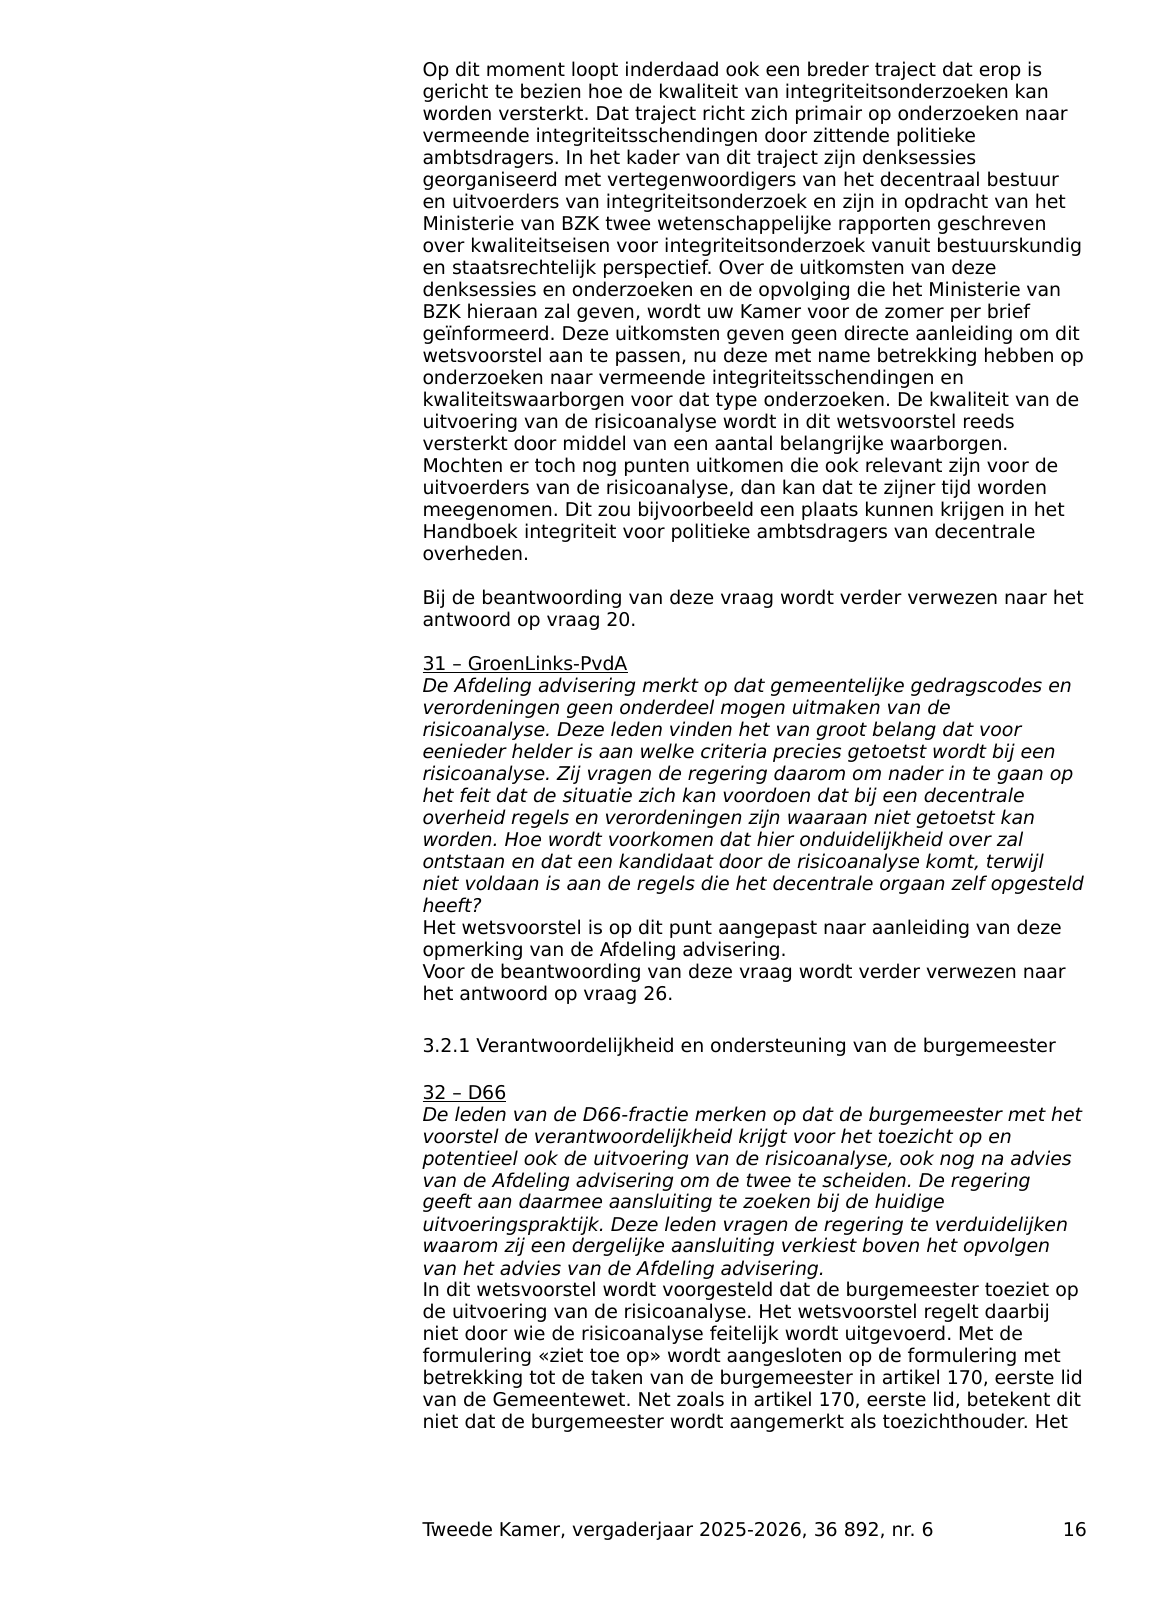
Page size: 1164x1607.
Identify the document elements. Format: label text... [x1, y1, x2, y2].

text Op dit moment loopt inderdaad ook een breder traject dat erop is gericht te bezien hoe de kwaliteit van integriteitsonderzoeken kan worden versterkt. Dat traject richt zich primair op onderzoeken naar vermeende integriteitsschendingen door zittende politieke ambtsdragers. In het kader van dit traject zijn denksessies georganiseerd met vertegenwoordigers van het decentraal bestuur en uitvoerders van integriteitsonderzoek en zijn in opdracht van het Ministerie van BZK twee wetenschappelijke rapporten geschreven over kwaliteitseisen voor integriteitsonderzoek vanuit bestuurskundig en staatsrechtelijk perspectief. Over de uitkomsten van deze denksessies en onderzoeken en de opvolging die het Ministerie van BZK hieraan zal geven, wordt uw Kamer voor de zomer per brief geïnformeerd. Deze uitkomsten geven geen directe aanleiding om dit wetsvoorstel aan te passen, nu deze met name betrekking hebben op onderzoeken naar vermeende integriteitsschendingen en kwaliteitswaarborgen voor dat type onderzoeken. De kwaliteit van de uitvoering van de risicoanalyse wordt in dit wetsvoorstel reeds versterkt door middel van een aantal belangrijke waarborgen. Mochten er toch nog punten uitkomen die ook relevant zijn voor de uitvoerders van de risicoanalyse, dan kan dat te zijner tijd worden meegenomen. Dit zou bijvoorbeeld een plaats kunnen krijgen in het Handboek integriteit voor politieke ambtsdragers van decentrale overheden. [422, 59, 1087, 564]
text In dit wetsvoorstel wordt voorgesteld dat de burgemeester toeziet op de uitvoering van de risicoanalyse. Het wetsvoorstel regelt daarbij niet door wie de risicoanalyse feitelijk wordt uitgevoerd. Met de formulering «ziet toe op» wordt aangesloten op de formulering met betrekking tot de taken van de burgemeester in artikel 170, eerste lid van de Gemeentewet. Net zoals in artikel 170, eerste lid, betekent dit niet dat de burgemeester wordt aangemerkt als toezichthouder. Het [422, 1279, 1087, 1433]
text 31 – GroenLinks-PvdA [422, 653, 1087, 675]
text 32 – D66 [422, 1082, 1087, 1103]
text Het wetsvoorstel is op dit punt aangepast naar aanleiding van deze opmerking van de Afdeling advisering. [422, 917, 1087, 961]
text Bij de beantwoording van deze vraag wordt verder verwezen naar het antwoord op vraag 20. [422, 587, 1087, 631]
text Voor de beantwoording van deze vraag wordt verder verwezen naar het antwoord op vraag 26. [422, 961, 1087, 1004]
text De leden van de D66-fractie merken op dat de burgemeester met het voorstel de verantwoordelijkheid krijgt voor het toezicht op en potentieel ook de uitvoering van de risicoanalyse, ook nog na advies van de Afdeling advisering om de twee te scheiden. De regering geeft aan daarmee aansluiting te zoeken bij de huidige uitvoeringspraktijk. Deze leden vragen de regering te verduidelijken waarom zij een dergelijke aansluiting verkiest boven het opvolgen van het advies van de Afdeling advisering. [422, 1103, 1087, 1279]
text De Afdeling advisering merkt op dat gemeentelijke gedragscodes en verordeningen geen onderdeel mogen uitmaken van de risicoanalyse. Deze leden vinden het van groot belang dat voor eenieder helder is aan welke criteria precies getoetst wordt bij een risicoanalyse. Zij vragen de regering daarom om nader in te gaan op het feit dat de situatie zich kan voordoen dat bij een decentrale overheid regels en verordeningen zijn waaraan niet getoetst kan worden. Hoe wordt voorkomen dat hier onduidelijkheid over zal ontstaan en dat een kandidaat door de risicoanalyse komt, terwijl niet voldaan is aan de regels die het decentrale orgaan zelf opgesteld heeft? [422, 675, 1087, 917]
subtitle 3.2.1 Verantwoordelijkheid en ondersteuning van de burgemeester [422, 1034, 1087, 1057]
